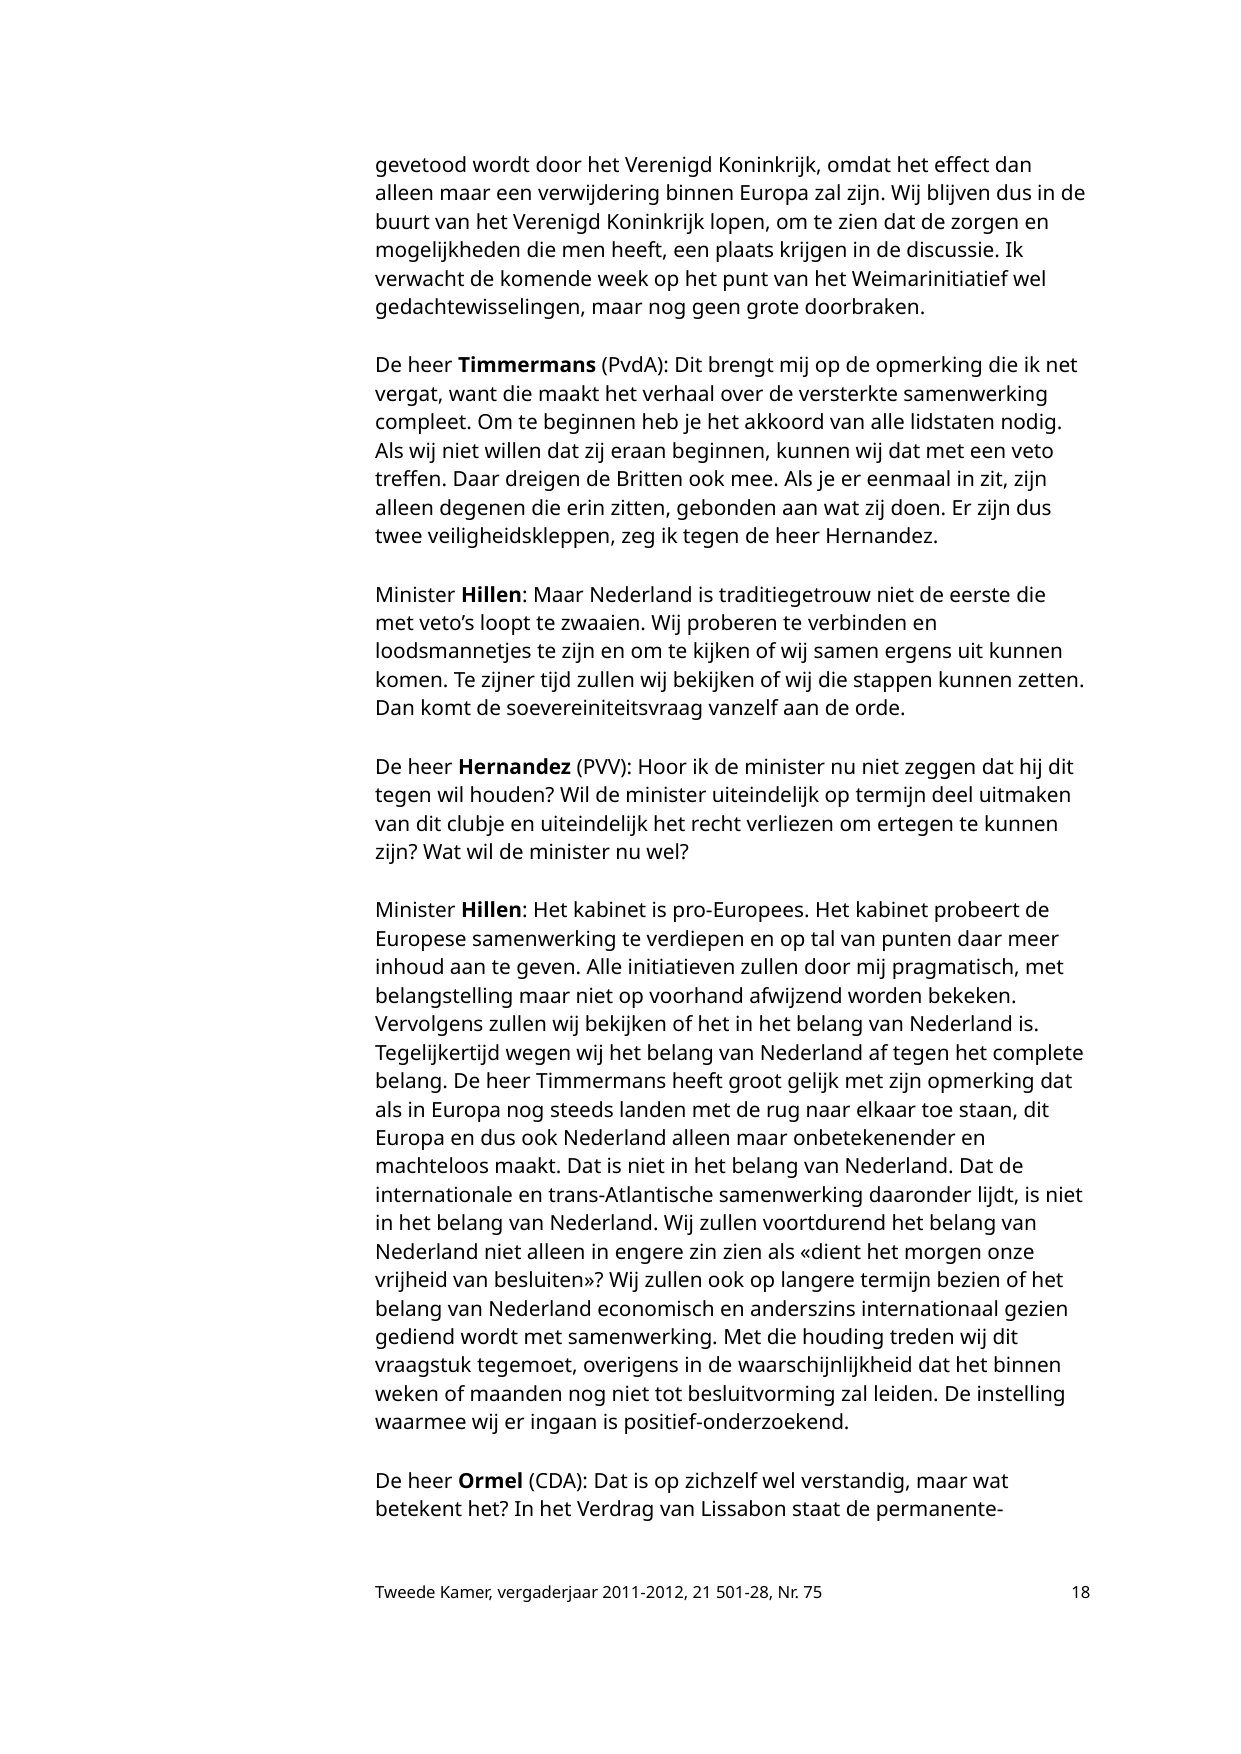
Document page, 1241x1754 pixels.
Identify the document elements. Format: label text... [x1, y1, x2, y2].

text De heer Ormel (CDA): Dat is op zichzelf wel verstandig, maar wat betekent het? In het Verdrag van Lissabon staat de permanente- [375, 1466, 1090, 1523]
text gevetood wordt door het Verenigd Koninkrijk, omdat het effect dan alleen maar een verwijdering binnen Europa zal zijn. Wij blijven dus in de buurt van het Verenigd Koninkrijk lopen, om te zien dat de zorgen en mogelijkheden die men heeft, een plaats krijgen in de discussie. Ik verwacht de komende week op het punt van het Weimarinitiatief wel gedachtewisselingen, maar nog geen grote doorbraken. [375, 150, 1090, 321]
text De heer Hernandez (PVV): Hoor ik de minister nu niet zeggen dat hij dit tegen wil houden? Wil de minister uiteindelijk op termijn deel uitmaken van dit clubje en uiteindelijk het recht verliezen om ertegen te kunnen zijn? Wat wil de minister nu wel? [375, 752, 1090, 866]
text De heer Timmermans (PvdA): Dit brengt mij op de opmerking die ik net vergat, want die maakt het verhaal over de versterkte samenwerking compleet. Om te beginnen heb je het akkoord van alle lidstaten nodig. Als wij niet willen dat zij eraan beginnen, kunnen wij dat met een veto treffen. Daar dreigen de Britten ook mee. Als je er eenmaal in zit, zijn alleen degenen die erin zitten, gebonden aan wat zij doen. Er zijn dus twee veiligheidskleppen, zeg ik tegen de heer Hernandez. [375, 351, 1090, 550]
text Minister Hillen: Het kabinet is pro-Europees. Het kabinet probeert de Europese samenwerking te verdiepen en op tal van punten daar meer inhoud aan te geven. Alle initiatieven zullen door mij pragmatisch, met belangstelling maar niet op voorhand afwijzend worden bekeken. Vervolgens zullen wij bekijken of het in het belang van Nederland is. Tegelijkertijd wegen wij het belang van Nederland af tegen het complete belang. De heer Timmermans heeft groot gelijk met zijn opmerking dat als in Europa nog steeds landen met de rug naar elkaar toe staan, dit Europa en dus ook Nederland alleen maar onbetekenender en machteloos maakt. Dat is niet in het belang van Nederland. Dat de internationale en trans-Atlantische samenwerking daaronder lijdt, is niet in het belang van Nederland. Wij zullen voortdurend het belang van Nederland niet alleen in engere zin zien als «dient het morgen onze vrijheid van besluiten»? Wij zullen ook op langere termijn bezien of het belang van Nederland economisch en anderszins internationaal gezien gediend wordt met samenwerking. Met die houding treden wij dit vraagstuk tegemoet, overigens in de waarschijnlijkheid dat het binnen weken of maanden nog niet tot besluitvorming zal leiden. De instelling waarmee wij er ingaan is positief-onderzoekend. [375, 896, 1090, 1436]
text Minister Hillen: Maar Nederland is traditiegetrouw niet de eerste die met veto’s loopt te zwaaien. Wij proberen te verbinden en loodsmannetjes te zijn en om te kijken of wij samen ergens uit kunnen komen. Te zijner tijd zullen wij bekijken of wij die stappen kunnen zetten. Dan komt de soevereiniteitsvraag vanzelf aan de orde. [375, 580, 1090, 722]
